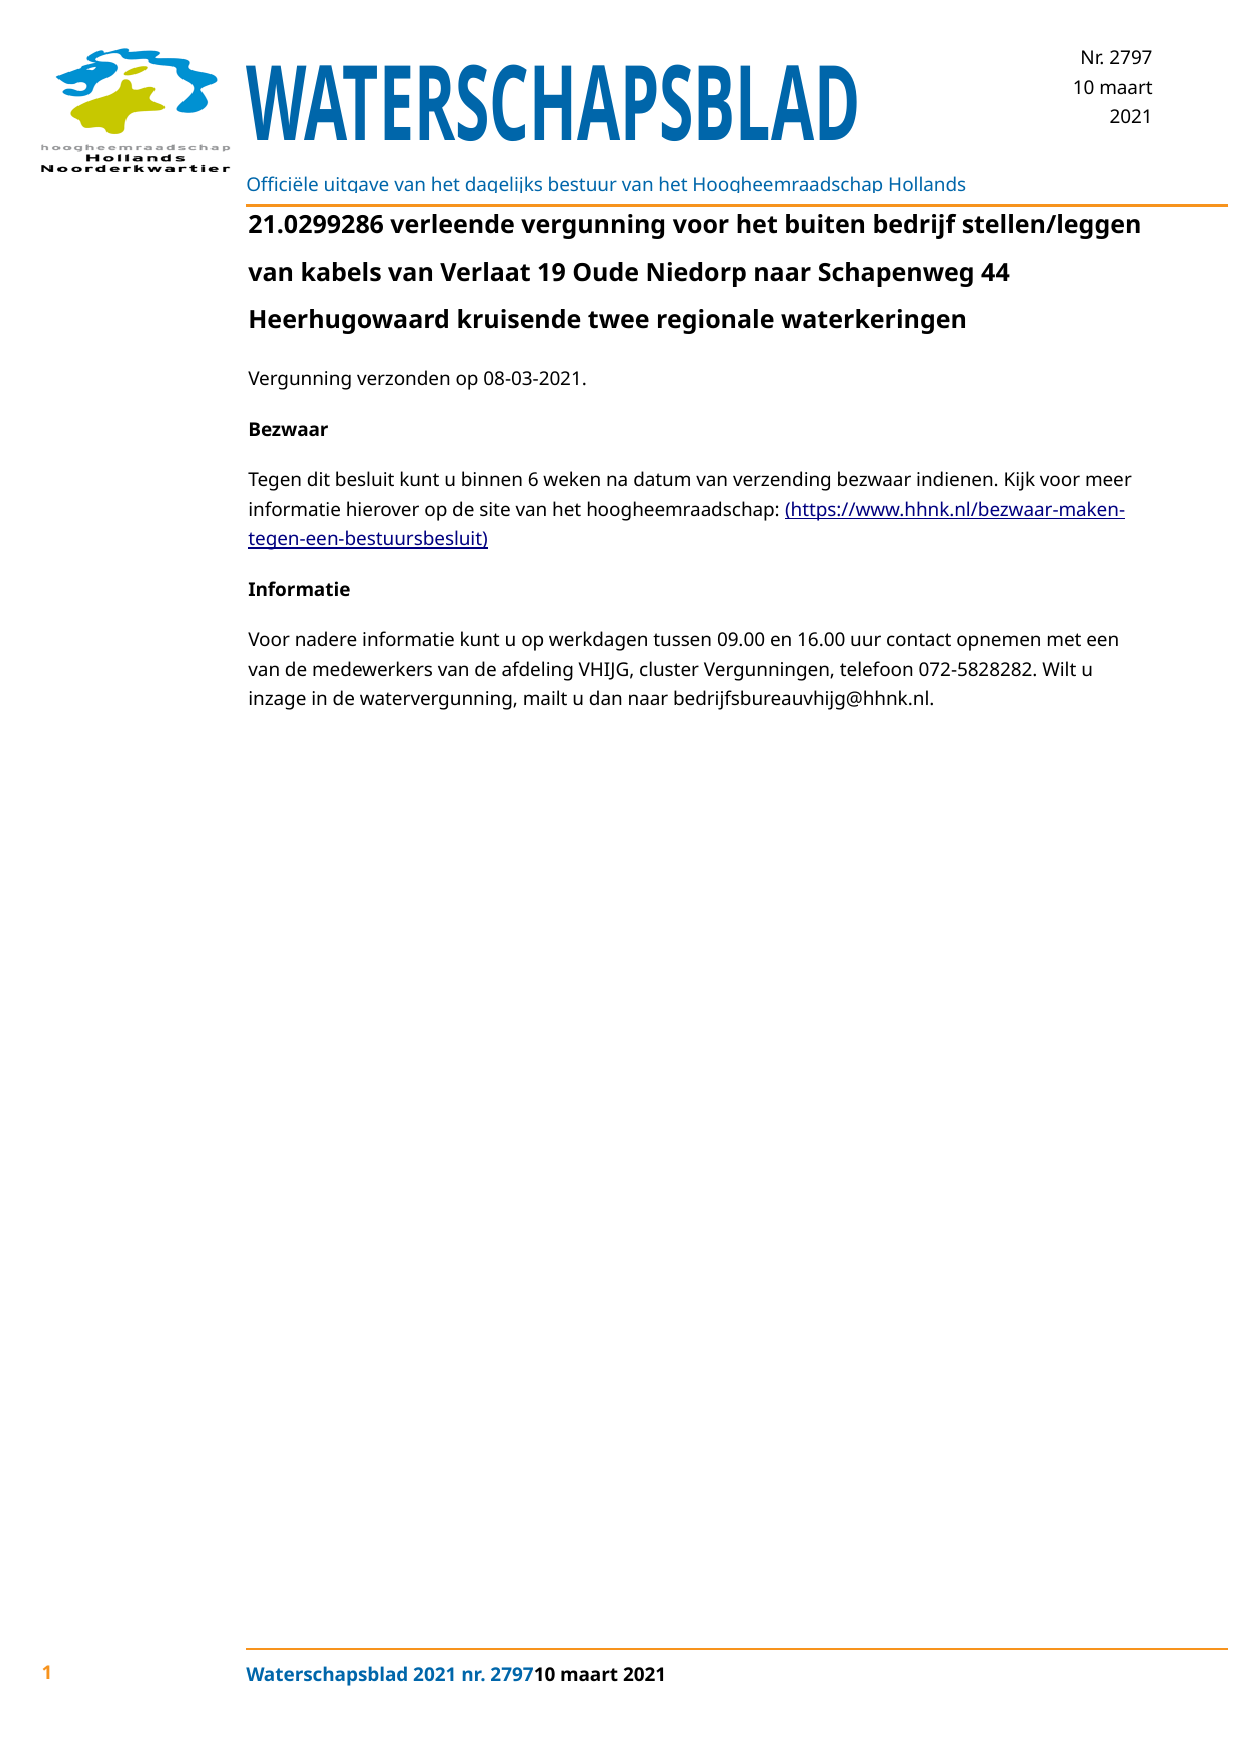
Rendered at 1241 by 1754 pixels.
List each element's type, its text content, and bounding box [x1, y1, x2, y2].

text 21.0299286 verleende vergunning voor het buiten bedrijf stellen/leggen van kabels van Verlaat 19 Oude Niedorp naar Schapenweg 44 Heerhugowaard kruisende twee regionale waterkeringen [248, 207, 1152, 336]
picture [41, 47, 231, 172]
text Bezwaar [248, 416, 1152, 442]
text Informatie [248, 576, 1152, 602]
text Voor nadere informatie kunt u op werkdagen tussen 09.00 en 16.00 uur contact opnemen met een van de medewerkers van de afdeling VHIJG, cluster Vergunningen, telefoon 072-5828282. Wilt u inzage in de watervergunning, mailt u dan naar bedrijfsbureauvhijg@hhnk.nl. [248, 626, 1152, 711]
text Vergunning verzonden op 08-03-2021. [248, 366, 1152, 391]
text Tegen dit besluit kunt u binnen 6 weken na datum van verzending bezwaar indienen. Kijk voor meer informatie hierover op de site van het hoogheemraadschap: (https://www.hhnk.nl/bezwaar-maken-tegen-een-bestuursbesluit) [248, 466, 1152, 551]
